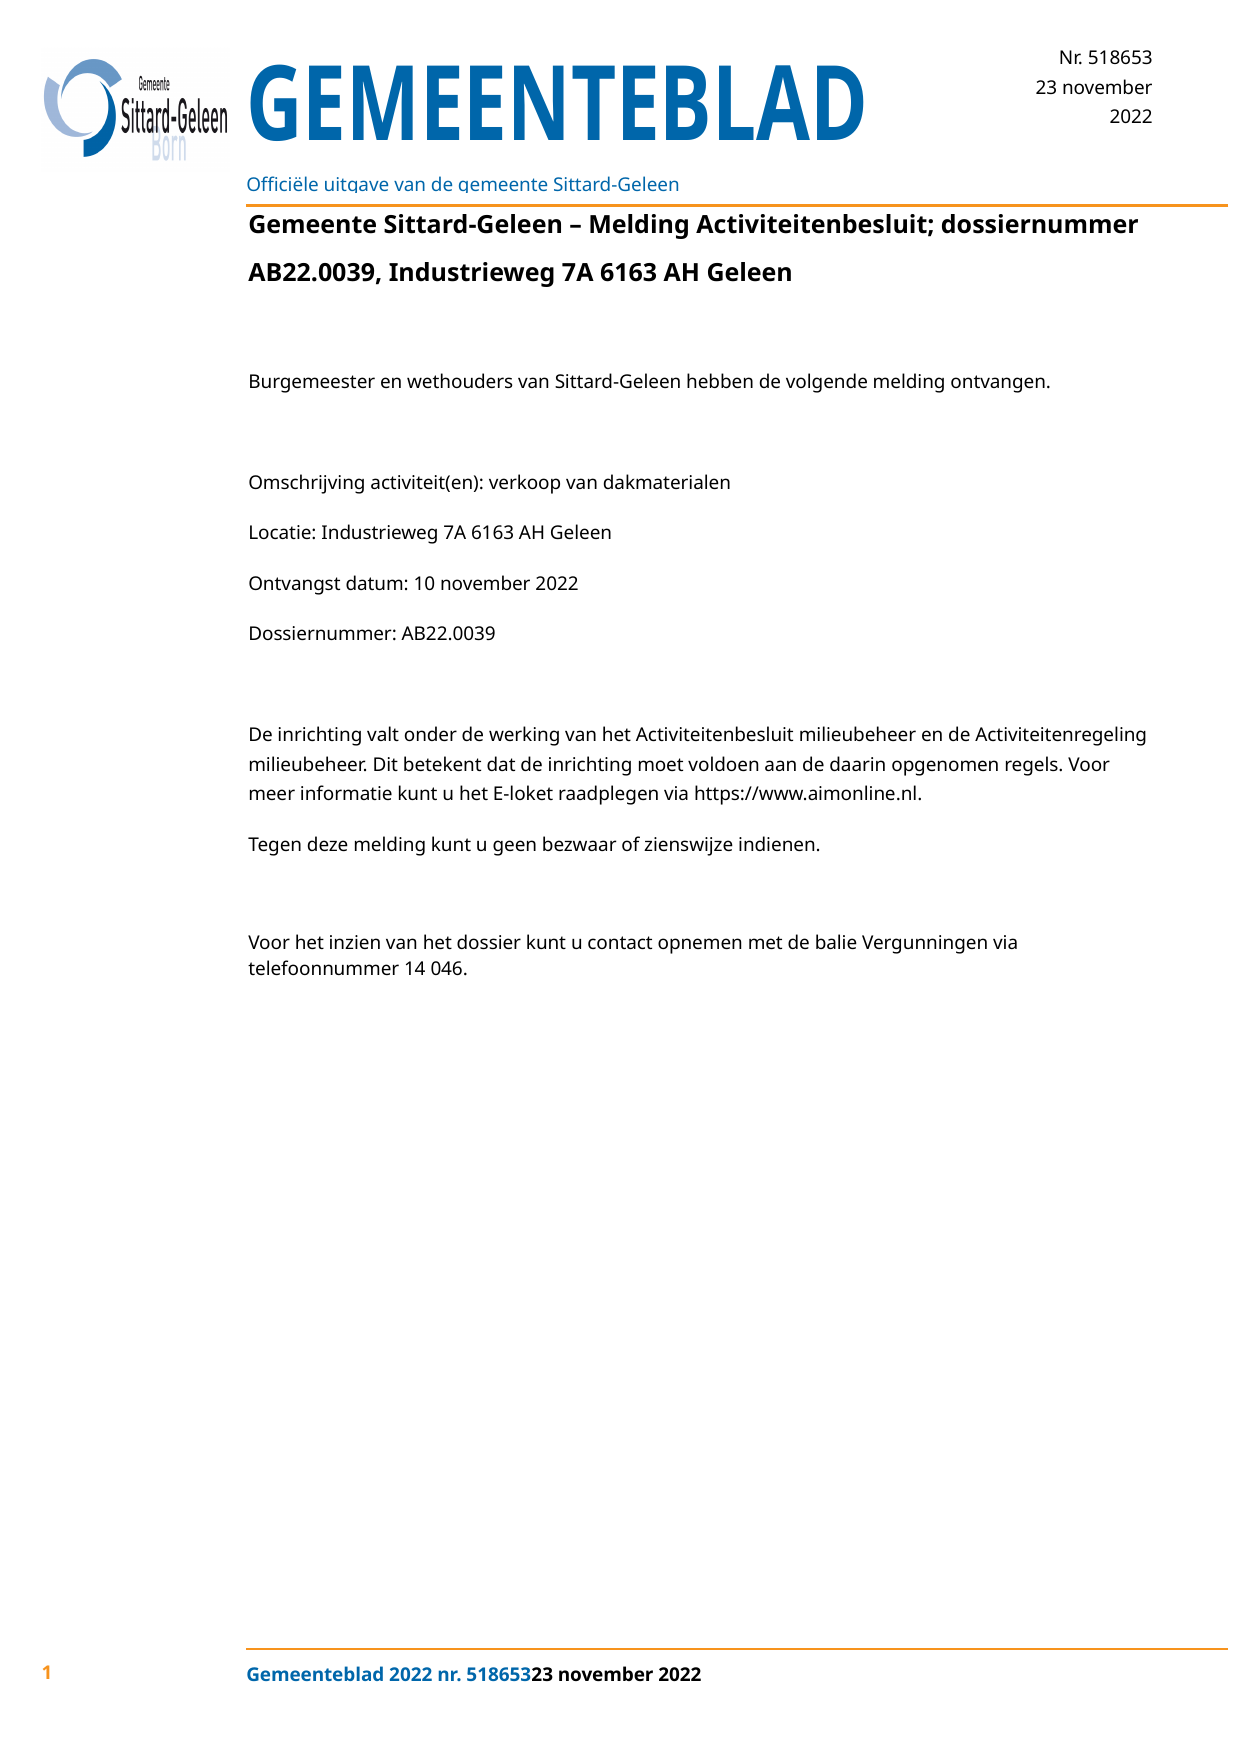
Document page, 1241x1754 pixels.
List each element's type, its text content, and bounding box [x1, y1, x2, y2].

text Ontvangst datum: 10 november 2022 [248, 570, 1152, 596]
text Voor het inzien van het dossier kunt u contact opnemen met de balie Vergunningen via telefoonnummer 14 046. [248, 929, 1152, 981]
text Gemeente Sittard-Geleen – Melding Activiteitenbesluit; dossiernummer AB22.0039, Industrieweg 7A 6163 AH Geleen [248, 207, 1152, 288]
text Omschrijving activiteit(en): verkoop van dakmaterialen [248, 469, 1152, 495]
text Locatie: Industrieweg 7A 6163 AH Geleen [248, 519, 1152, 545]
picture [41, 47, 231, 172]
text Burgemeester en wethouders van Sittard-Geleen hebben de volgende melding ontvangen. [248, 368, 1152, 394]
text De inrichting valt onder de werking van het Activiteitenbesluit milieubeheer en de Activiteitenregeling milieubeheer. Dit betekent dat de inrichting moet voldoen aan de daarin opgenomen regels. Voor meer informatie kunt u het E-loket raadplegen via https://www.aimonline.nl. [248, 721, 1152, 806]
text Dossiernummer: AB22.0039 [248, 620, 1152, 646]
text Tegen deze melding kunt u geen bezwaar of zienswijze indienen. [248, 831, 1152, 857]
